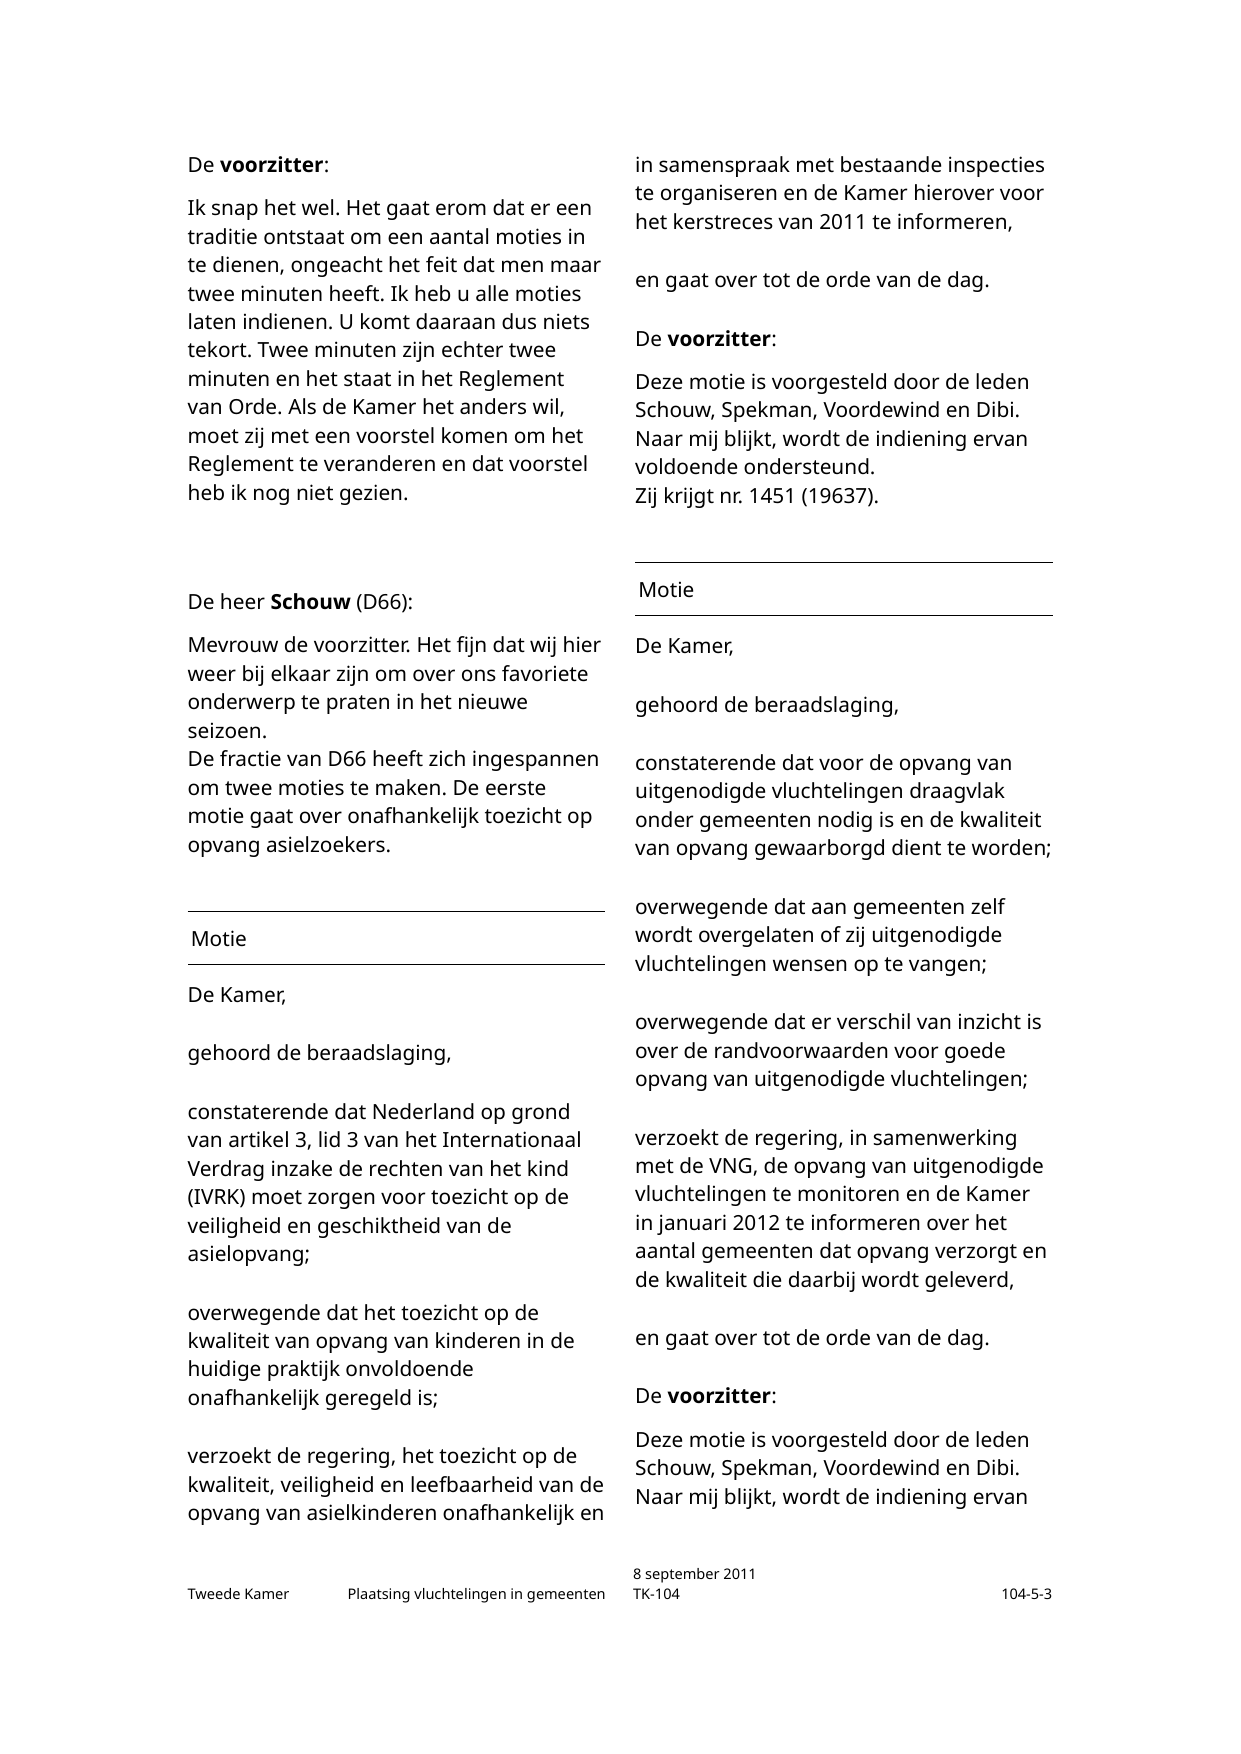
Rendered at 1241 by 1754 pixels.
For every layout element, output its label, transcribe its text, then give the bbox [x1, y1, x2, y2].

text De Kamer, [187, 980, 605, 1008]
text constaterende dat voor de opvang van uitgenodigde vluchtelingen draagvlak onder gemeenten nodig is en de kwaliteit van opvang gewaarborgd dient te worden; [635, 748, 1053, 862]
text gehoord de beraadslaging, [187, 1038, 605, 1067]
text Zij krijgt nr. 1451 (19637). [635, 481, 1053, 509]
text De Kamer, [635, 631, 1053, 660]
text overwegende dat aan gemeenten zelf wordt overgelaten of zij uitgenodigde vluchtelingen wensen op te vangen; [635, 892, 1053, 977]
text Deze motie is voorgesteld door de leden Schouw, Spekman, Voordewind en Dibi. Naar mij blijkt, wordt de indiening ervan voldoende ondersteund. [635, 367, 1053, 481]
text De voorzitter: [635, 324, 1053, 352]
text De fractie van D66 heeft zich ingespannen om twee moties te maken. De eerste motie gaat over onafhankelijk toezicht op opvang asielzoekers. [187, 744, 605, 858]
text De voorzitter: [635, 1382, 1053, 1410]
text Mevrouw de voorzitter. Het fijn dat wij hier weer bij elkaar zijn om over ons favoriete onderwerp te praten in het nieuwe seizoen. [187, 631, 605, 744]
subtitle Motie [187, 912, 605, 965]
text constaterende dat Nederland op grond van artikel 3, lid 3 van het Internationaal Verdrag inzake de rechten van het kind (IVRK) moet zorgen voor toezicht op de veiligheid en geschiktheid van de asielopvang; [187, 1097, 605, 1268]
text De voorzitter: [187, 150, 605, 178]
text in samenspraak met bestaande inspecties te organiseren en de Kamer hierover voor het kerstreces van 2011 te informeren, [635, 150, 1053, 235]
text Deze motie is voorgesteld door de leden Schouw, Spekman, Voordewind en Dibi. Naar mij blijkt, wordt de indiening ervan [635, 1425, 1053, 1510]
text overwegende dat er verschil van inzicht is over de randvoorwaarden voor goede opvang van uitgenodigde vluchtelingen; [635, 1007, 1053, 1093]
text De heer Schouw (D66): [187, 587, 605, 616]
text gehoord de beraadslaging, [635, 690, 1053, 718]
text overwegende dat het toezicht op de kwaliteit van opvang van kinderen in de huidige praktijk onvoldoende onafhankelijk geregeld is; [187, 1298, 605, 1411]
subtitle Motie [635, 563, 1053, 615]
text Ik snap het wel. Het gaat erom dat er een traditie ontstaat om een aantal moties in te dienen, ongeacht het feit dat men maar twee minuten heeft. Ik heb u alle moties laten indienen. U komt daaraan dus niets tekort. Twee minuten zijn echter twee minuten en het staat in het Reglement van Orde. Als de Kamer het anders wil, moet zij met een voorstel komen om het Reglement te veranderen en dat voorstel heb ik nog niet gezien. [187, 193, 605, 506]
text verzoekt de regering, het toezicht op de kwaliteit, veiligheid en leefbaarheid van de opvang van asielkinderen onafhankelijk en [187, 1441, 605, 1527]
text en gaat over tot de orde van de dag. [635, 265, 1053, 294]
text en gaat over tot de orde van de dag. [635, 1323, 1053, 1352]
text  [187, 536, 605, 565]
text verzoekt de regering, in samenwerking met de VNG, de opvang van uitgenodigde vluchtelingen te monitoren en de Kamer in januari 2012 te informeren over het aantal gemeenten dat opvang verzorgt en de kwaliteit die daarbij wordt geleverd, [635, 1123, 1053, 1293]
